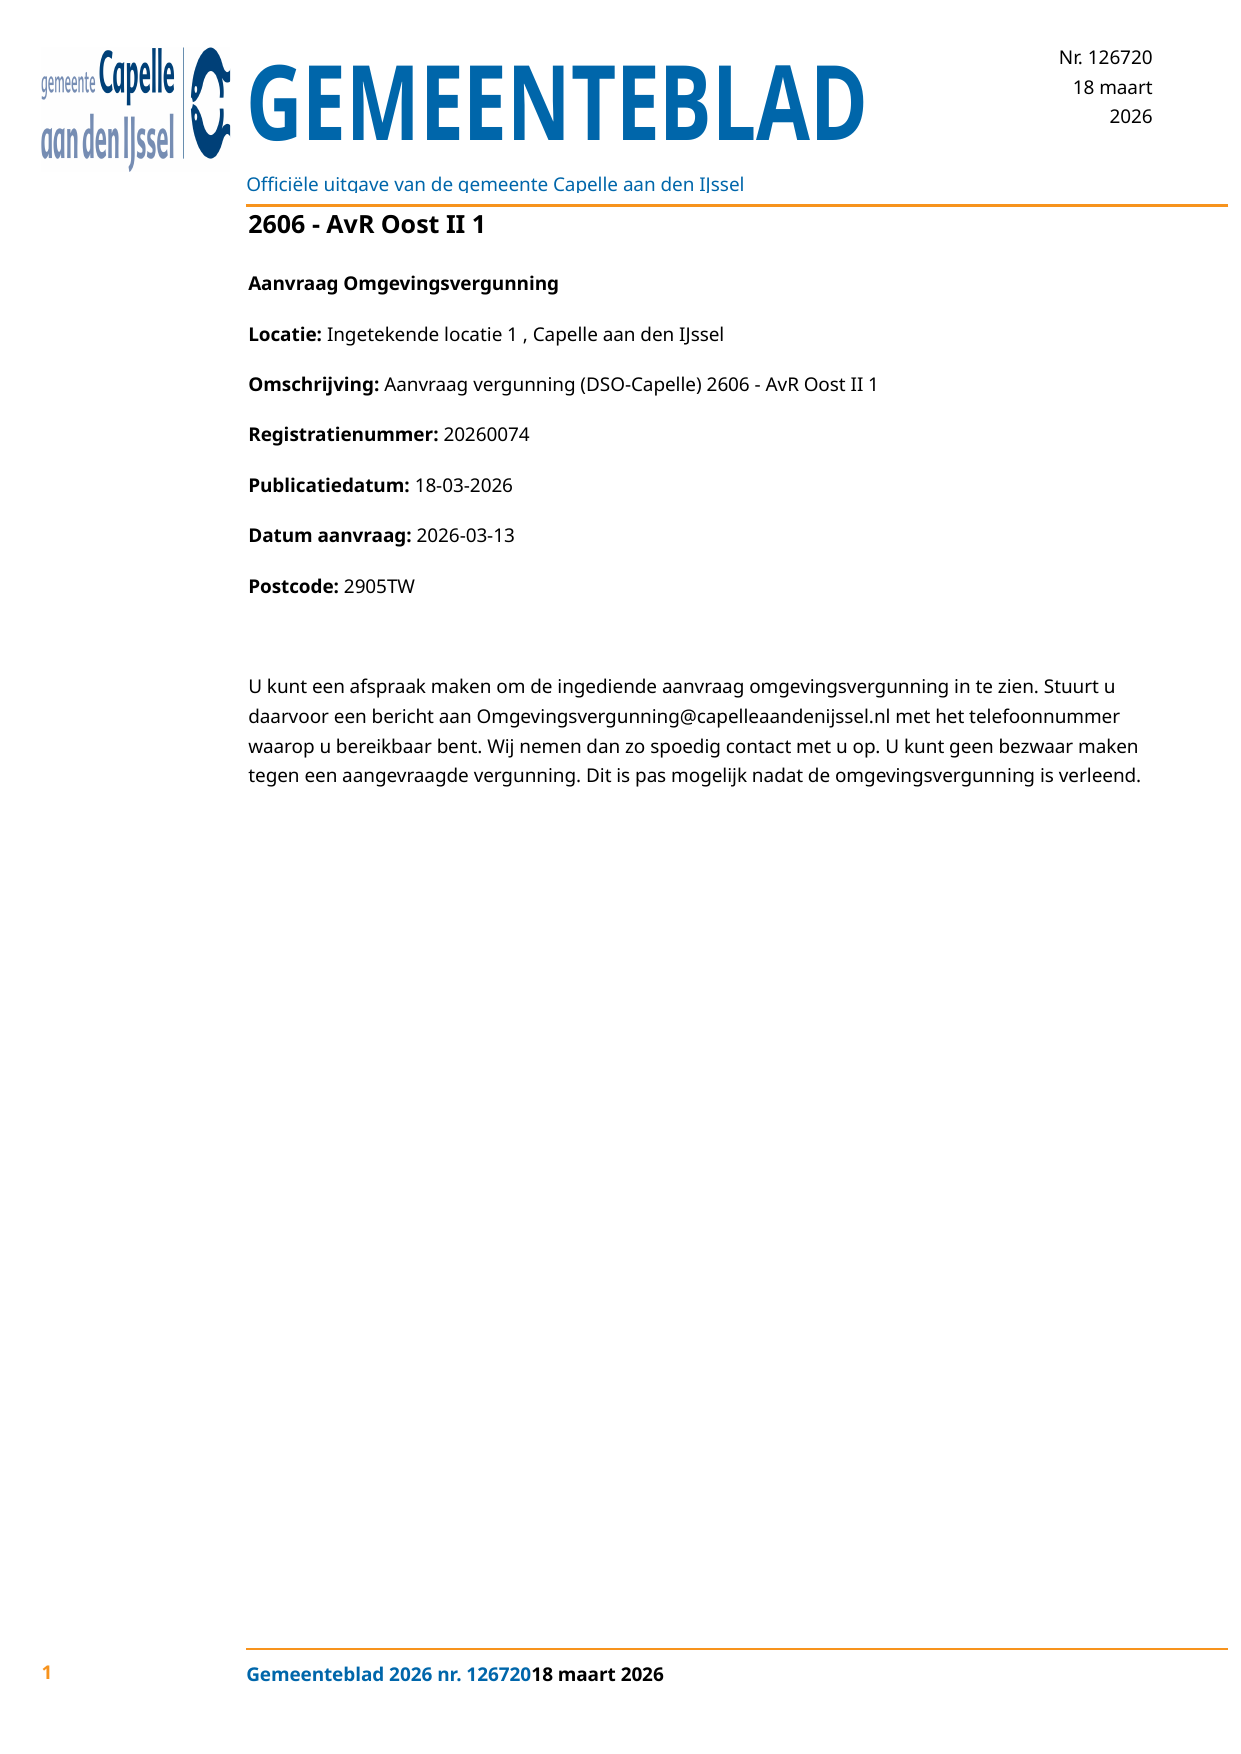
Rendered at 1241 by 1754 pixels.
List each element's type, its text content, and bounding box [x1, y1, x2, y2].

text Omschrijving: Aanvraag vergunning (DSO-Capelle) 2606 - AvR Oost II 1 [248, 371, 1152, 397]
text Publicatiedatum: 18-03-2026 [248, 472, 1152, 498]
text U kunt een afspraak maken om de ingediende aanvraag omgevingsvergunning in te zien. Stuurt u daarvoor een bericht aan Omgevingsvergunning@capelleaandenijssel.nl met het telefoonnummer waarop u bereikbaar bent. Wij nemen dan zo spoedig contact met u op. U kunt geen bezwaar maken tegen een aangevraagde vergunning. Dit is pas mogelijk nadat de omgevingsvergunning is verleend. [248, 674, 1152, 788]
text Registratienummer: 20260074 [248, 422, 1152, 447]
text Locatie: Ingetekende locatie 1 , Capelle aan den IJssel [248, 321, 1152, 346]
text 2606 - AvR Oost II 1 [248, 207, 1152, 241]
picture [41, 47, 231, 172]
text Postcode: 2905TW [248, 573, 1152, 598]
text Aanvraag Omgevingsvergunning [248, 270, 1152, 296]
text Datum aanvraag: 2026-03-13 [248, 522, 1152, 548]
